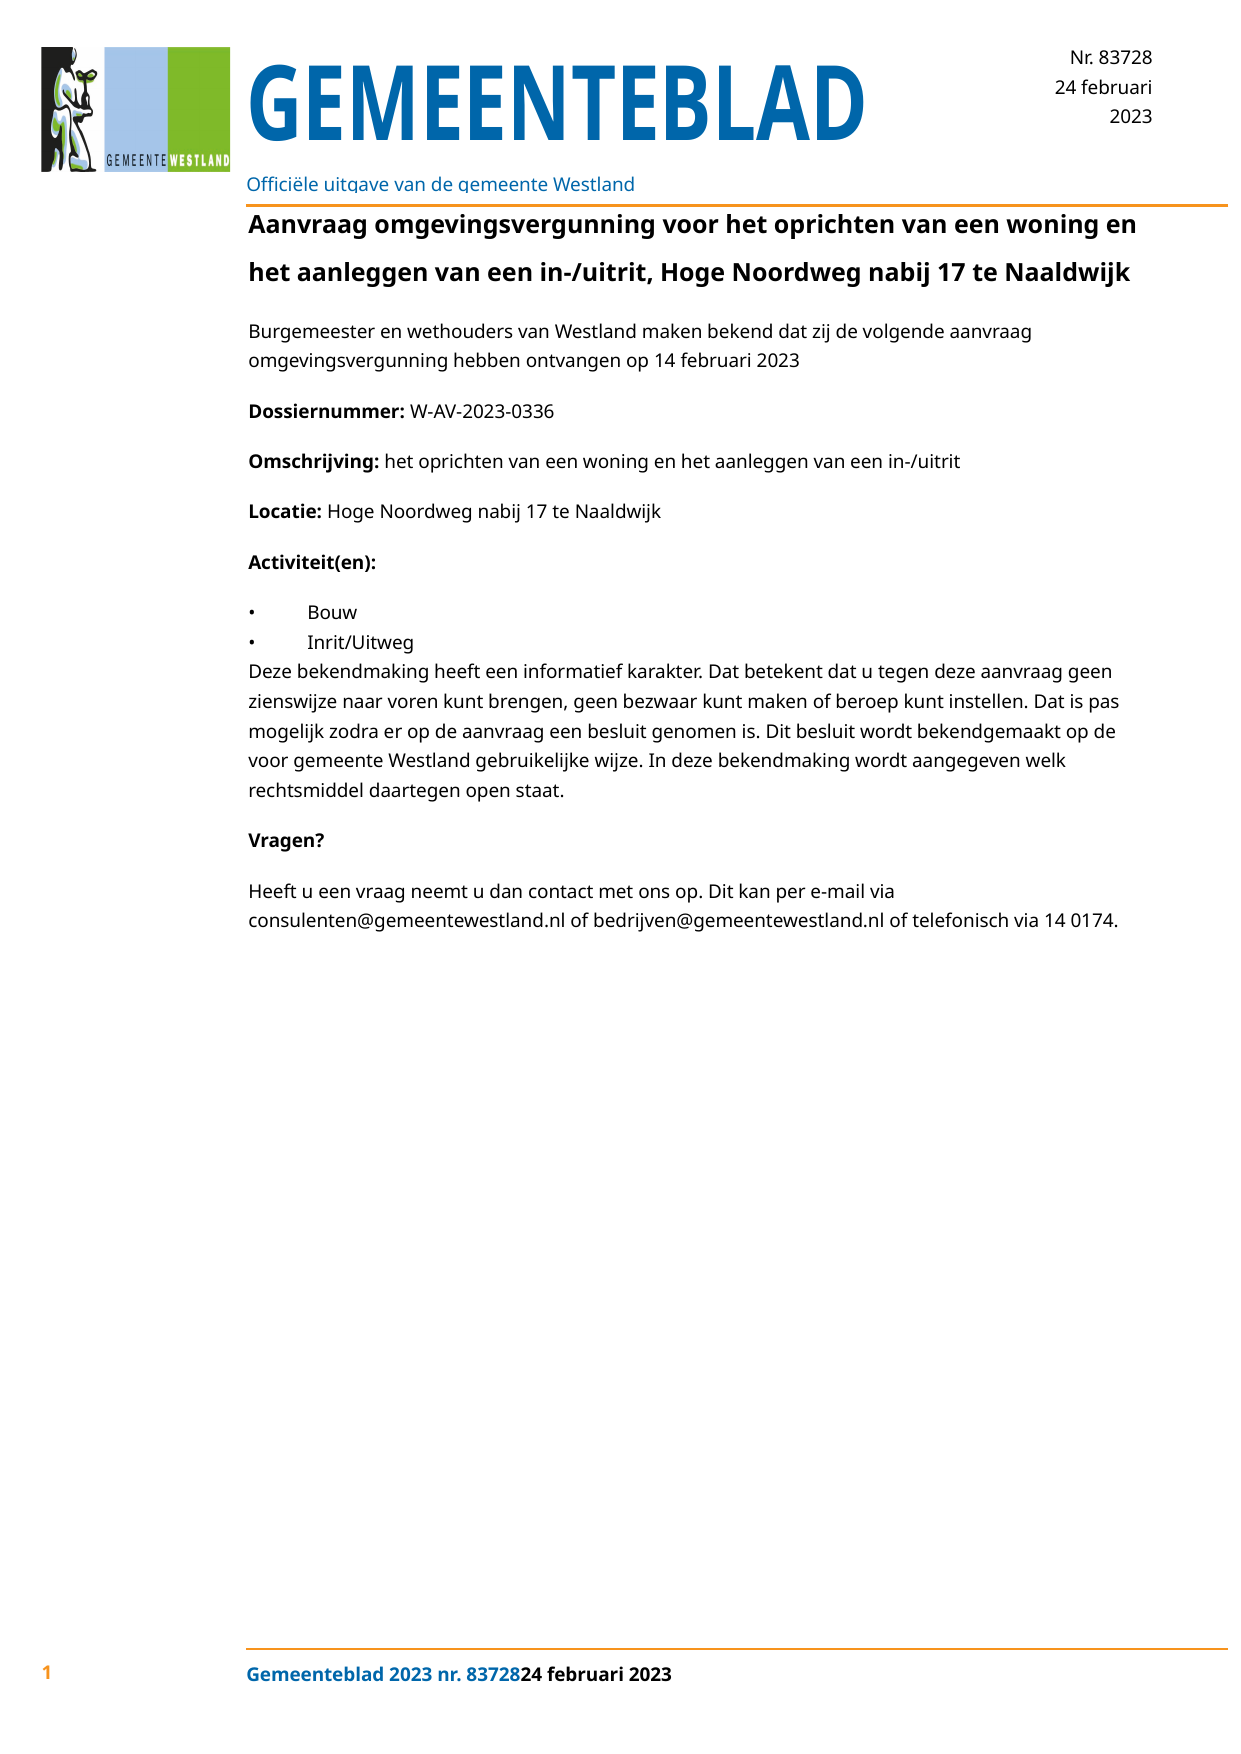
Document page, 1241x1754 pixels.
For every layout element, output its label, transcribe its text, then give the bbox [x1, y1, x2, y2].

text Locatie: Hoge Noordweg nabij 17 te Naaldwijk [248, 499, 1152, 524]
picture [41, 47, 231, 172]
text Omschrijving: het oprichten van een woning en het aanleggen van een in-/uitrit [248, 448, 1152, 474]
text Vragen? [248, 827, 1152, 853]
text Dossiernummer: W-AV-2023-0336 [248, 398, 1152, 424]
text Heeft u een vraag neemt u dan contact met ons op. Dit kan per e-mail via consulenten@gemeentewestland.nl of bedrijven@gemeentewestland.nl of telefonisch via 14 0174. [248, 878, 1152, 933]
text Deze bekendmaking heeft een informatief karakter. Dat betekent dat u tegen deze aanvraag geen zienswijze naar voren kunt brengen, geen bezwaar kunt maken of beroep kunt instellen. Dat is pas mogelijk zodra er op de aanvraag een besluit genomen is. Dit besluit wordt bekendgemaakt op de voor gemeente Westland gebruikelijke wijze. In deze bekendmaking wordt aangegeven welk rechtsmiddel daartegen open staat. [248, 659, 1152, 803]
text Aanvraag omgevingsvergunning voor het oprichten van een woning en het aanleggen van een in-/uitrit, Hoge Noordweg nabij 17 te Naaldwijk [248, 207, 1152, 288]
list Inrit/Uitweg [248, 629, 1152, 655]
text Burgemeester en wethouders van Westland maken bekend dat zij de volgende aanvraag omgevingsvergunning hebben ontvangen op 14 februari 2023 [248, 318, 1152, 373]
list Bouw [248, 599, 1152, 625]
text Activiteit(en): [248, 549, 1152, 575]
